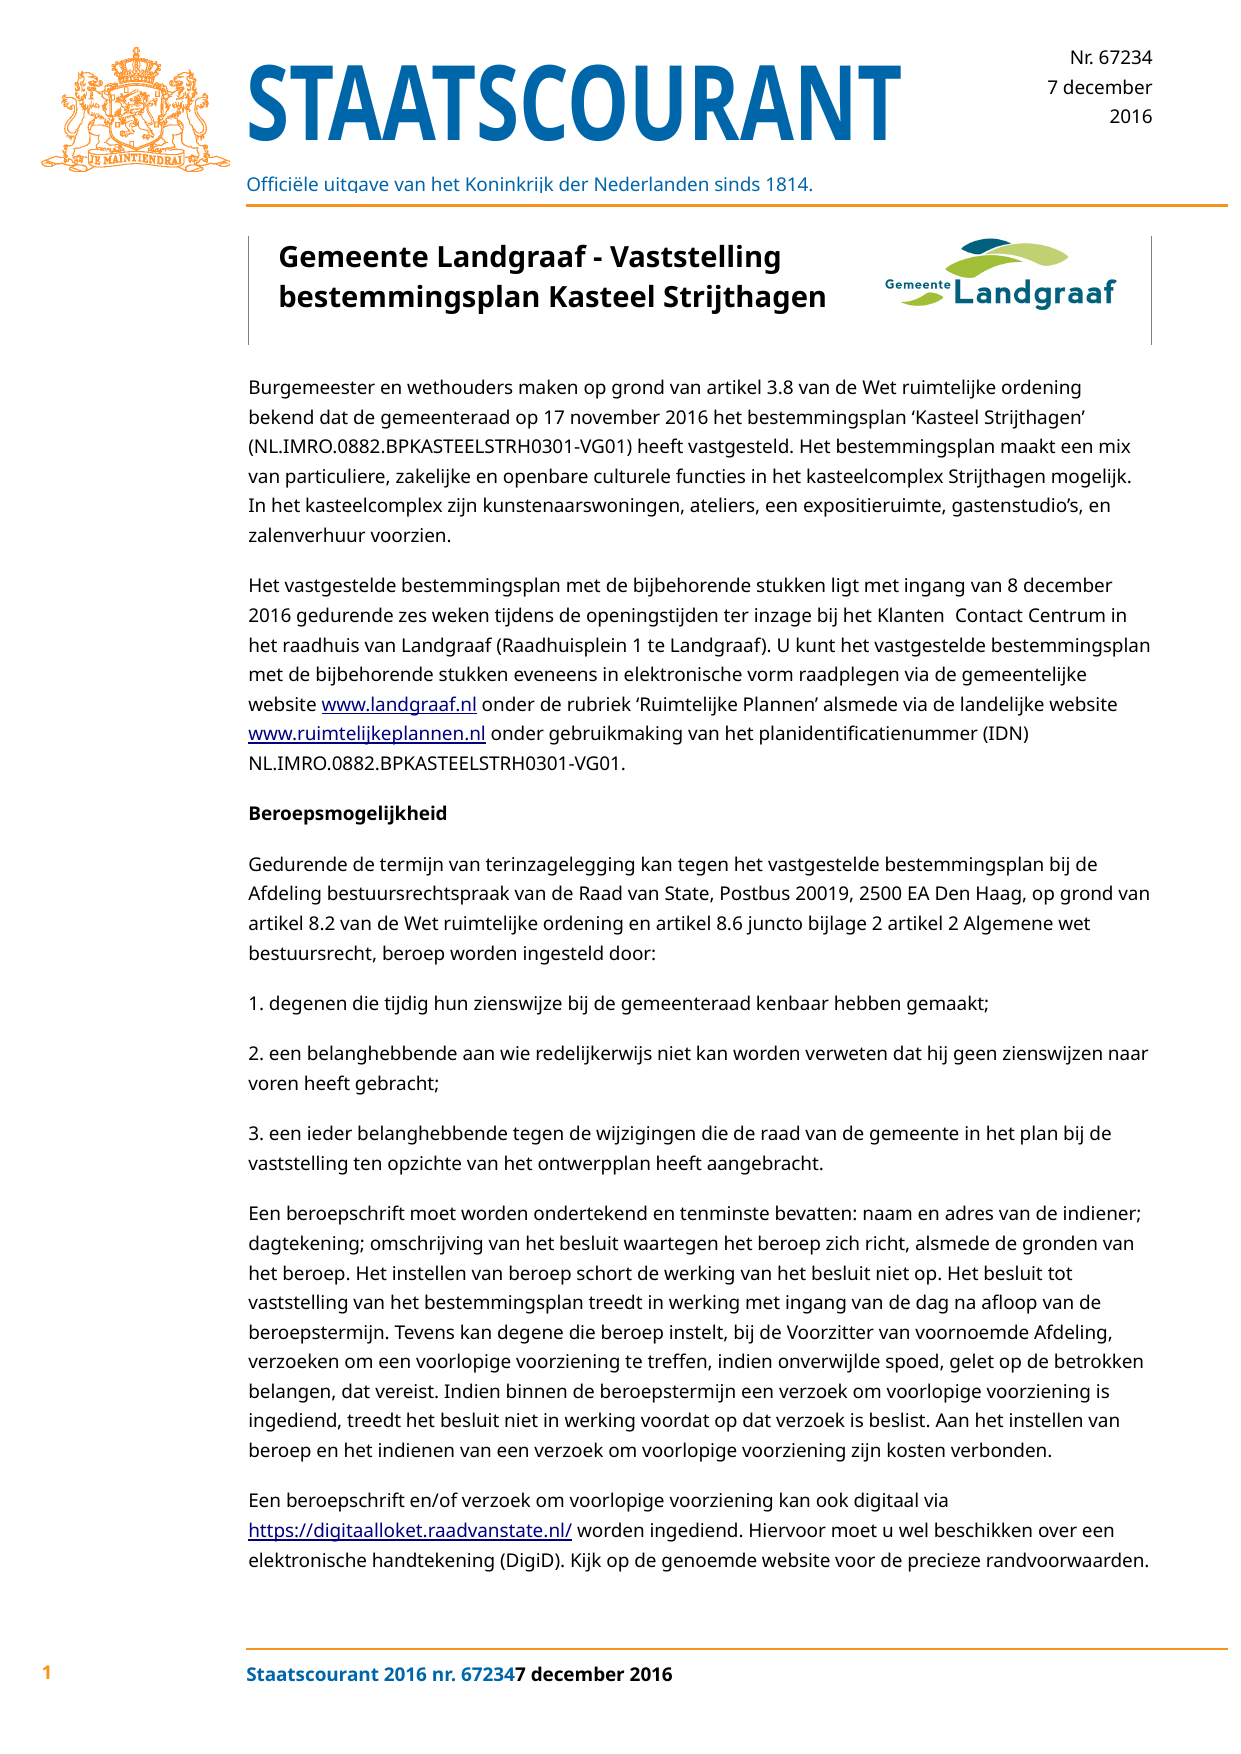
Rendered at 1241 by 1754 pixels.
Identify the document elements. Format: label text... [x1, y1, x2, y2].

table_header Gemeente Landgraaf - Vaststelling bestemmingsplan Kasteel Strijthagen [249, 236, 850, 345]
text Beroepsmogelijkheid [248, 801, 1152, 826]
text 3. een ieder belanghebbende tegen de wijzigingen die de raad van de gemeente in het plan bij de vaststelling ten opzichte van het ontwerpplan heeft aangebracht. [248, 1121, 1152, 1176]
text Een beroepschrift moet worden ondertekend en tenminste bevatten: naam en adres van de indiener; dagtekening; omschrijving van het besluit waartegen het beroep zich richt, alsmede de gronden van het beroep. Het instellen van beroep schort de werking van het besluit niet op. Het besluit tot vaststelling van het bestemmingsplan treedt in werking met ingang van de dag na afloop van de beroepstermijn. Tevens kan degene die beroep instelt, bij de Voorzitter van voornoemde Afdeling, verzoeken om een voorlopige voorziening te treffen, indien onverwijlde spoed, gelet op de betrokken belangen, dat vereist. Indien binnen de beroepstermijn een verzoek om voorlopige voorziening is ingediend, treedt het besluit niet in werking voordat op dat verzoek is beslist. Aan het instellen van beroep en het indienen van een verzoek om voorlopige voorziening zijn kosten verbonden. [248, 1201, 1152, 1463]
text 1. degenen die tijdig hun zienswijze bij de gemeenteraad kenbaar hebben gemaakt; [248, 990, 1152, 1016]
text Gedurende de termijn van terinzagelegging kan tegen het vastgestelde bestemmingsplan bij de Afdeling bestuursrechtspraak van de Raad van State, Postbus 20019, 2500 EA Den Haag, op grond van artikel 8.2 van de Wet ruimtelijke ordening en artikel 8.6 juncto bijlage 2 artikel 2 Algemene wet bestuursrecht, beroep worden ingesteld door: [248, 851, 1152, 965]
table_header [850, 236, 1151, 345]
text 2. een belanghebbende aan wie redelijkerwijs niet kan worden verweten dat hij geen zienswijzen naar voren heeft gebracht; [248, 1041, 1152, 1096]
text Een beroepschrift en/of verzoek om voorlopige voorziening kan ook digitaal via https://digitaalloket.raadvanstate.nl/ worden ingediend. Hiervoor moet u wel beschikken over een elektronische handtekening (DigiD). Kijk op de genoemde website voor de precieze randvoorwaarden. [248, 1488, 1152, 1572]
picture [41, 47, 231, 172]
text Het vastgestelde bestemmingsplan met de bijbehorende stukken ligt met ingang van 8 december 2016 gedurende zes weken tijdens de openingstijden ter inzage bij het Klanten Contact Centrum in het raadhuis van Landgraaf (Raadhuisplein 1 te Landgraaf). U kunt het vastgestelde bestemmingsplan met de bijbehorende stukken eveneens in elektronische vorm raadplegen via de gemeentelijke website www.landgraaf.nl onder de rubriek ‘Ruimtelijke Plannen’ alsmede via de landelijke website www.ruimtelijkeplannen.nl onder gebruikmaking van het planidentificatienummer (IDN) NL.IMRO.0882.BPKASTEELSTRH0301-VG01. [248, 573, 1152, 776]
picture [882, 236, 1119, 312]
text Burgemeester en wethouders maken op grond van artikel 3.8 van de Wet ruimtelijke ordening bekend dat de gemeenteraad op 17 november 2016 het bestemmingsplan ‘Kasteel Strijthagen’ (NL.IMRO.0882.BPKASTEELSTRH0301-VG01) heeft vastgesteld. Het bestemmingsplan maakt een mix van particuliere, zakelijke en openbare culturele functies in het kasteelcomplex Strijthagen mogelijk. In het kasteelcomplex zijn kunstenaarswoningen, ateliers, een expositieruimte, gastenstudio’s, en zalenverhuur voorzien. [248, 374, 1152, 548]
